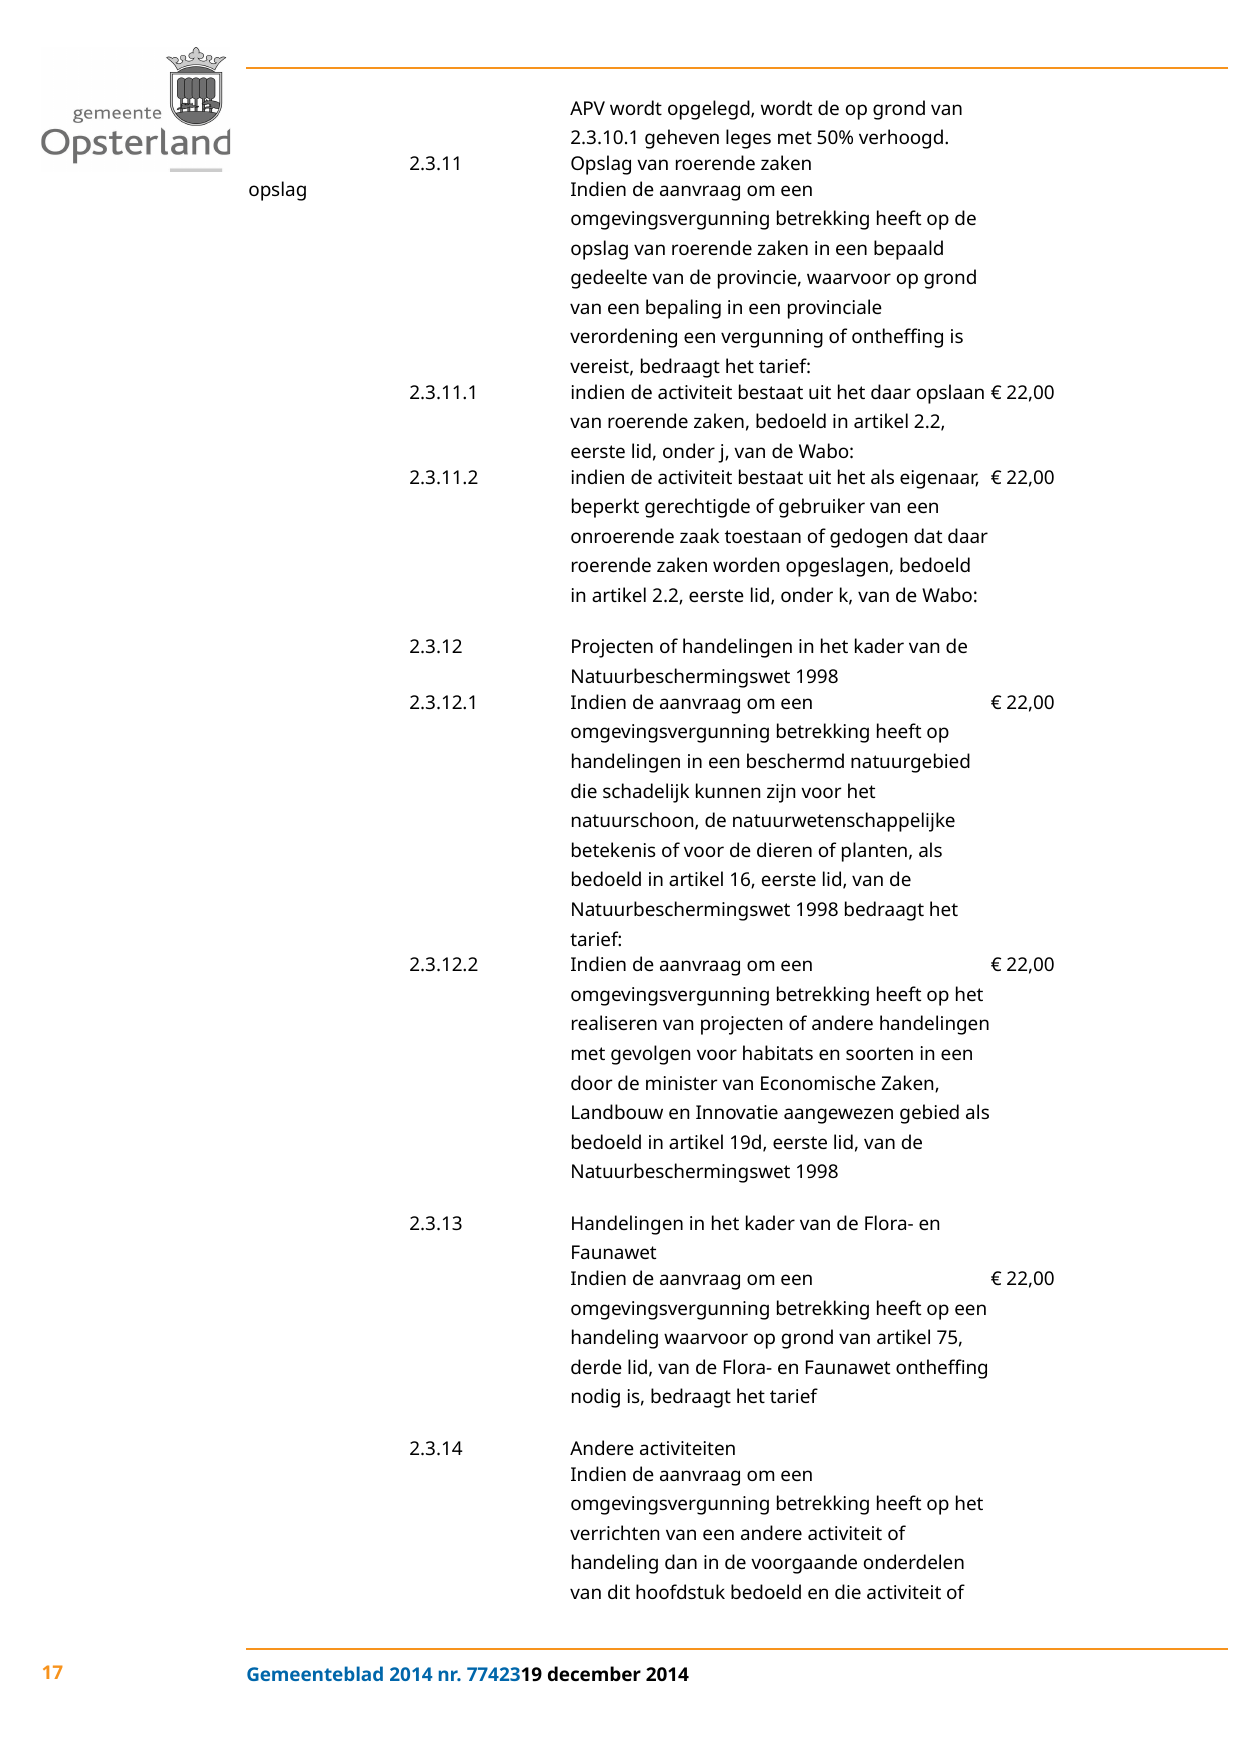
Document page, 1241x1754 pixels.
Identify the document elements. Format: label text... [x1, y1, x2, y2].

table_cell Handelingen in het kader van de Flora- en Faunawet [570, 1210, 991, 1265]
table_cell [570, 1184, 991, 1210]
table_cell [248, 379, 409, 464]
table_cell [409, 608, 570, 634]
table_cell [248, 1184, 409, 1210]
table_cell [570, 1409, 991, 1435]
table_cell € 22,00 [991, 951, 1152, 1184]
table_cell 2.3.11.2 [409, 464, 570, 608]
table_cell [991, 1210, 1152, 1265]
table_cell [248, 464, 409, 608]
table_cell [248, 150, 409, 176]
table_cell [248, 608, 409, 634]
table_cell Projecten of handelingen in het kader van de Natuurbeschermingswet 1998 [570, 634, 991, 689]
table_cell 2.3.12 [409, 634, 570, 689]
table_cell indien de activiteit bestaat uit het als eigenaar, beperkt gerechtigde of gebruiker van een onroerende zaak toestaan of gedogen dat daar roerende zaken worden opgeslagen, bedoeld in artikel 2.2, eerste lid, onder k, van de Wabo: [570, 464, 991, 608]
table_cell Indien de aanvraag om een omgevingsvergunning betrekking heeft op handelingen in een beschermd natuurgebied die schadelijk kunnen zijn voor het natuurschoon, de natuurwetenschappelijke betekenis of voor de dieren of planten, als bedoeld in artikel 16, eerste lid, van de Natuurbeschermingswet 1998 bedraagt het tarief: [570, 689, 991, 951]
table_cell [991, 176, 1152, 379]
table_cell [991, 608, 1152, 634]
table_cell opslag [248, 176, 409, 379]
table_cell 2.3.14 [409, 1435, 570, 1461]
table_cell [248, 1461, 409, 1605]
table_cell [248, 951, 409, 1184]
table_cell [409, 1409, 570, 1435]
table_cell [991, 1435, 1152, 1461]
table_cell 2.3.13 [409, 1210, 570, 1265]
table_cell [991, 634, 1152, 689]
table_cell 2.3.12.2 [409, 951, 570, 1184]
table_cell [248, 1435, 409, 1461]
table_cell [409, 1461, 570, 1605]
table_cell [248, 95, 409, 150]
table_cell Indien de aanvraag om een omgevingsvergunning betrekking heeft op het verrichten van een andere activiteit of handeling dan in de voorgaande onderdelen van dit hoofdstuk bedoeld en die activiteit of [570, 1461, 991, 1605]
table_cell Indien de aanvraag om een omgevingsvergunning betrekking heeft op de opslag van roerende zaken in een bepaald gedeelte van de provincie, waarvoor op grond van een bepaling in een provinciale verordening een vergunning of ontheffing is vereist, bedraagt het tarief: [570, 176, 991, 379]
table_cell Andere activiteiten [570, 1435, 991, 1461]
table_cell [991, 1461, 1152, 1605]
table_cell Opslag van roerende zaken [570, 150, 991, 176]
table_cell [991, 1184, 1152, 1210]
table_cell APV wordt opgelegd, wordt de op grond van 2.3.10.1 geheven leges met 50% verhoogd. [570, 95, 991, 150]
table_cell [248, 1409, 409, 1435]
table_cell € 22,00 [991, 379, 1152, 464]
table_cell [409, 1184, 570, 1210]
table_cell [248, 634, 409, 689]
table_cell [248, 1210, 409, 1265]
table_cell Indien de aanvraag om een omgevingsvergunning betrekking heeft op het realiseren van projecten of andere handelingen met gevolgen voor habitats en soorten in een door de minister van Economische Zaken, Landbouw en Innovatie aangewezen gebied als bedoeld in artikel 19d, eerste lid, van de Natuurbeschermingswet 1998 [570, 951, 991, 1184]
table_cell [409, 176, 570, 379]
table_cell [991, 95, 1152, 150]
table_cell € 22,00 [991, 464, 1152, 608]
table_cell Indien de aanvraag om een omgevingsvergunning betrekking heeft op een handeling waarvoor op grond van artikel 75, derde lid, van de Flora- en Faunawet ontheffing nodig is, bedraagt het tarief [570, 1265, 991, 1409]
table_cell [991, 150, 1152, 176]
table_cell [248, 1265, 409, 1409]
table_cell 2.3.12.1 [409, 689, 570, 951]
table_cell [409, 95, 570, 150]
table_cell [570, 608, 991, 634]
table_cell [248, 689, 409, 951]
picture [41, 47, 231, 172]
table_cell [409, 1265, 570, 1409]
table_cell 2.3.11.1 [409, 379, 570, 464]
table_cell indien de activiteit bestaat uit het daar opslaan van roerende zaken, bedoeld in artikel 2.2, eerste lid, onder j, van de Wabo: [570, 379, 991, 464]
table_cell € 22,00 [991, 689, 1152, 951]
table_cell 2.3.11 [409, 150, 570, 176]
table_cell € 22,00 [991, 1265, 1152, 1409]
table_cell [991, 1409, 1152, 1435]
